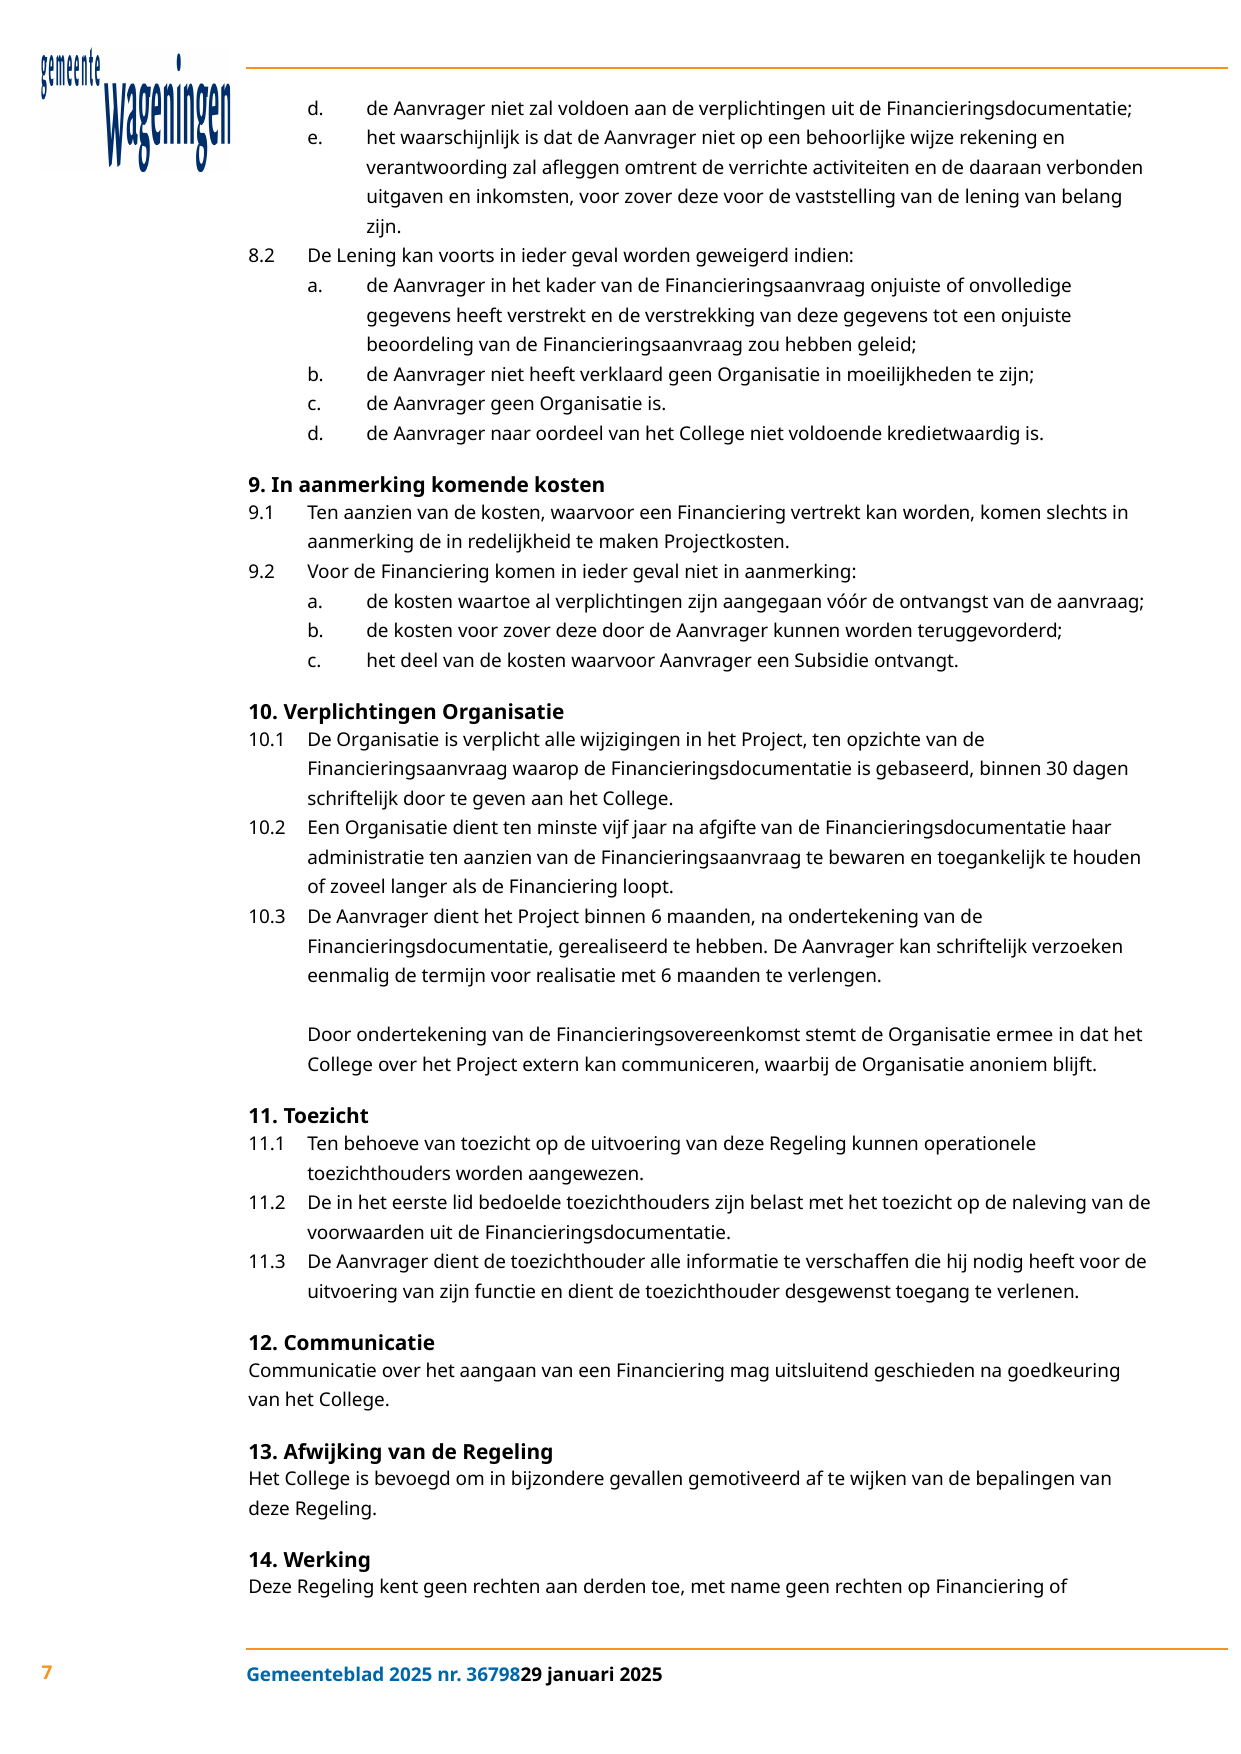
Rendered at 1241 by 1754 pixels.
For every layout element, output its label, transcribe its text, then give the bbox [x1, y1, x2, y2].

text 14. Werking [248, 1545, 1152, 1574]
list Ten aanzien van de kosten, waarvoor een Financiering vertrekt kan worden, komen slechts in aanmerking de in redelijkheid te maken Projectkosten. [248, 499, 1152, 554]
list De Aanvrager dient het Project binnen 6 maanden, na ondertekening van de Financieringsdocumentatie, gerealiseerd te hebben. De Aanvrager kan schriftelijk verzoeken eenmalig de termijn voor realisatie met 6 maanden te verlengen. [248, 903, 1152, 988]
list de Aanvrager niet heeft verklaard geen Organisatie in moeilijkheden te zijn; [307, 361, 1152, 387]
text Communicatie over het aangaan van een Financiering mag uitsluitend geschieden na goedkeuring van het College. [248, 1357, 1152, 1412]
list de Aanvrager naar oordeel van het College niet voldoende kredietwaardig is. [307, 420, 1152, 446]
list Door ondertekening van de Financieringsovereenkomst stemt de Organisatie ermee in dat het College over het Project extern kan communiceren, waarbij de Organisatie anoniem blijft. [248, 1022, 1152, 1077]
list De Aanvrager dient de toezichthouder alle informatie te verschaffen die hij nodig heeft voor de uitvoering van zijn functie en dient de toezichthouder desgewenst toegang te verlenen. [248, 1248, 1152, 1304]
list De in het eerste lid bedoelde toezichthouders zijn belast met het toezicht op de naleving van de voorwaarden uit de Financieringsdocumentatie. [248, 1189, 1152, 1244]
list De Lening kan voorts in ieder geval worden geweigerd indien: [248, 243, 1152, 268]
text 12. Communicatie [248, 1328, 1152, 1357]
list De Organisatie is verplicht alle wijzigingen in het Project, ten opzichte van de Financieringsaanvraag waarop de Financieringsdocumentatie is gebaseerd, binnen 30 dagen schriftelijk door te geven aan het College. [248, 726, 1152, 811]
list het deel van de kosten waarvoor Aanvrager een Subsidie ontvangt. [307, 647, 1152, 673]
list de kosten waartoe al verplichtingen zijn aangegaan vóór de ontvangst van de aanvraag; [307, 588, 1152, 613]
list de Aanvrager geen Organisatie is. [307, 391, 1152, 416]
picture [41, 47, 231, 172]
text 13. Afwijking van de Regeling [248, 1437, 1152, 1465]
text 11. Toezicht [248, 1102, 1152, 1130]
list Ten behoeve van toezicht op de uitvoering van deze Regeling kunnen operationele toezichthouders worden aangewezen. [248, 1130, 1152, 1185]
text 10. Verplichtingen Organisatie [248, 697, 1152, 726]
list de kosten voor zover deze door de Aanvrager kunnen worden teruggevorderd; [307, 617, 1152, 643]
list de Aanvrager in het kader van de Financieringsaanvraag onjuiste of onvolledige gegevens heeft verstrekt en de verstrekking van deze gegevens tot een onjuiste beoordeling van de Financieringsaanvraag zou hebben geleid; [307, 272, 1152, 357]
text Deze Regeling kent geen rechten aan derden toe, met name geen rechten op Financiering of [248, 1574, 1152, 1599]
text Het College is bevoegd om in bijzondere gevallen gemotiveerd af te wijken van de bepalingen van deze Regeling. [248, 1465, 1152, 1521]
list de Aanvrager niet zal voldoen aan de verplichtingen uit de Financieringsdocumentatie; [307, 95, 1152, 121]
text 9. In aanmerking komende kosten [248, 471, 1152, 499]
list Voor de Financiering komen in ieder geval niet in aanmerking: [248, 558, 1152, 584]
list het waarschijnlijk is dat de Aanvrager niet op een behoorlijke wijze rekening en verantwoording zal afleggen omtrent de verrichte activiteiten en de daaraan verbonden uitgaven en inkomsten, voor zover deze voor de vaststelling van de lening van belang zijn. [307, 124, 1152, 239]
list Een Organisatie dient ten minste vijf jaar na afgifte van de Financieringsdocumentatie haar administratie ten aanzien van de Financieringsaanvraag te bewaren en toegankelijk te houden of zoveel langer als de Financiering loopt. [248, 814, 1152, 899]
